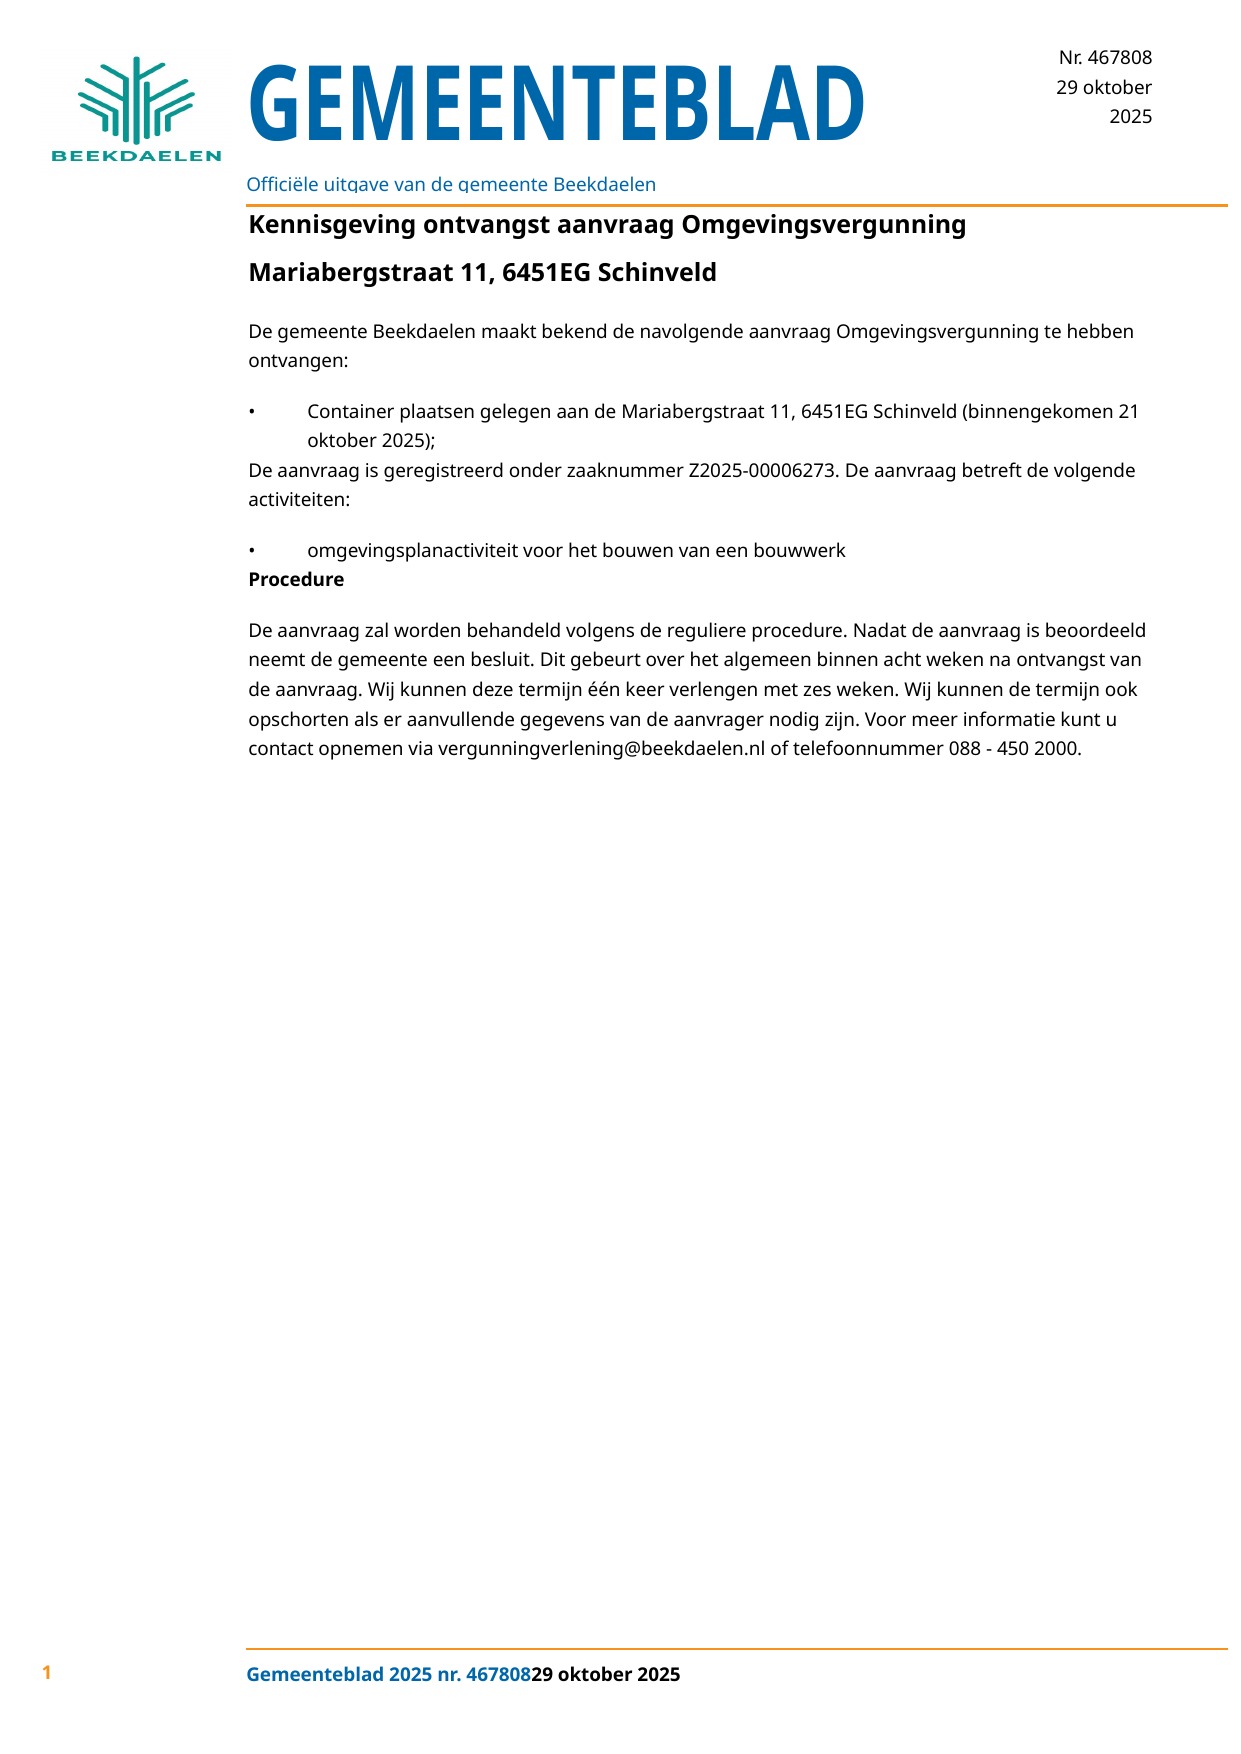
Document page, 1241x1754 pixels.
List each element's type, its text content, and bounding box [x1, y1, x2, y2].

text De aanvraag zal worden behandeld volgens de reguliere procedure. Nadat de aanvraag is beoordeeld neemt de gemeente een besluit. Dit gebeurt over het algemeen binnen acht weken na ontvangst van de aanvraag. Wij kunnen deze termijn één keer verlengen met zes weken. Wij kunnen de termijn ook opschorten als er aanvullende gegevens van de aanvrager nodig zijn. Voor meer informatie kunt u contact opnemen via vergunningverlening@beekdaelen.nl of telefoonnummer 088 - 450 2000. [248, 617, 1152, 761]
text De aanvraag is geregistreerd onder zaaknummer Z2025-00006273. De aanvraag betreft de volgende activiteiten: [248, 457, 1152, 512]
list omgevingsplanactiviteit voor het bouwen van een bouwwerk [248, 537, 1152, 563]
list Container plaatsen gelegen aan de Mariabergstraat 11, 6451EG Schinveld (binnengekomen 21 oktober 2025); [248, 398, 1152, 453]
text Kennisgeving ontvangst aanvraag Omgevingsvergunning Mariabergstraat 11, 6451EG Schinveld [248, 207, 1152, 288]
picture [41, 47, 231, 172]
text Procedure [248, 567, 1152, 592]
text De gemeente Beekdaelen maakt bekend de navolgende aanvraag Omgevingsvergunning te hebben ontvangen: [248, 318, 1152, 373]
